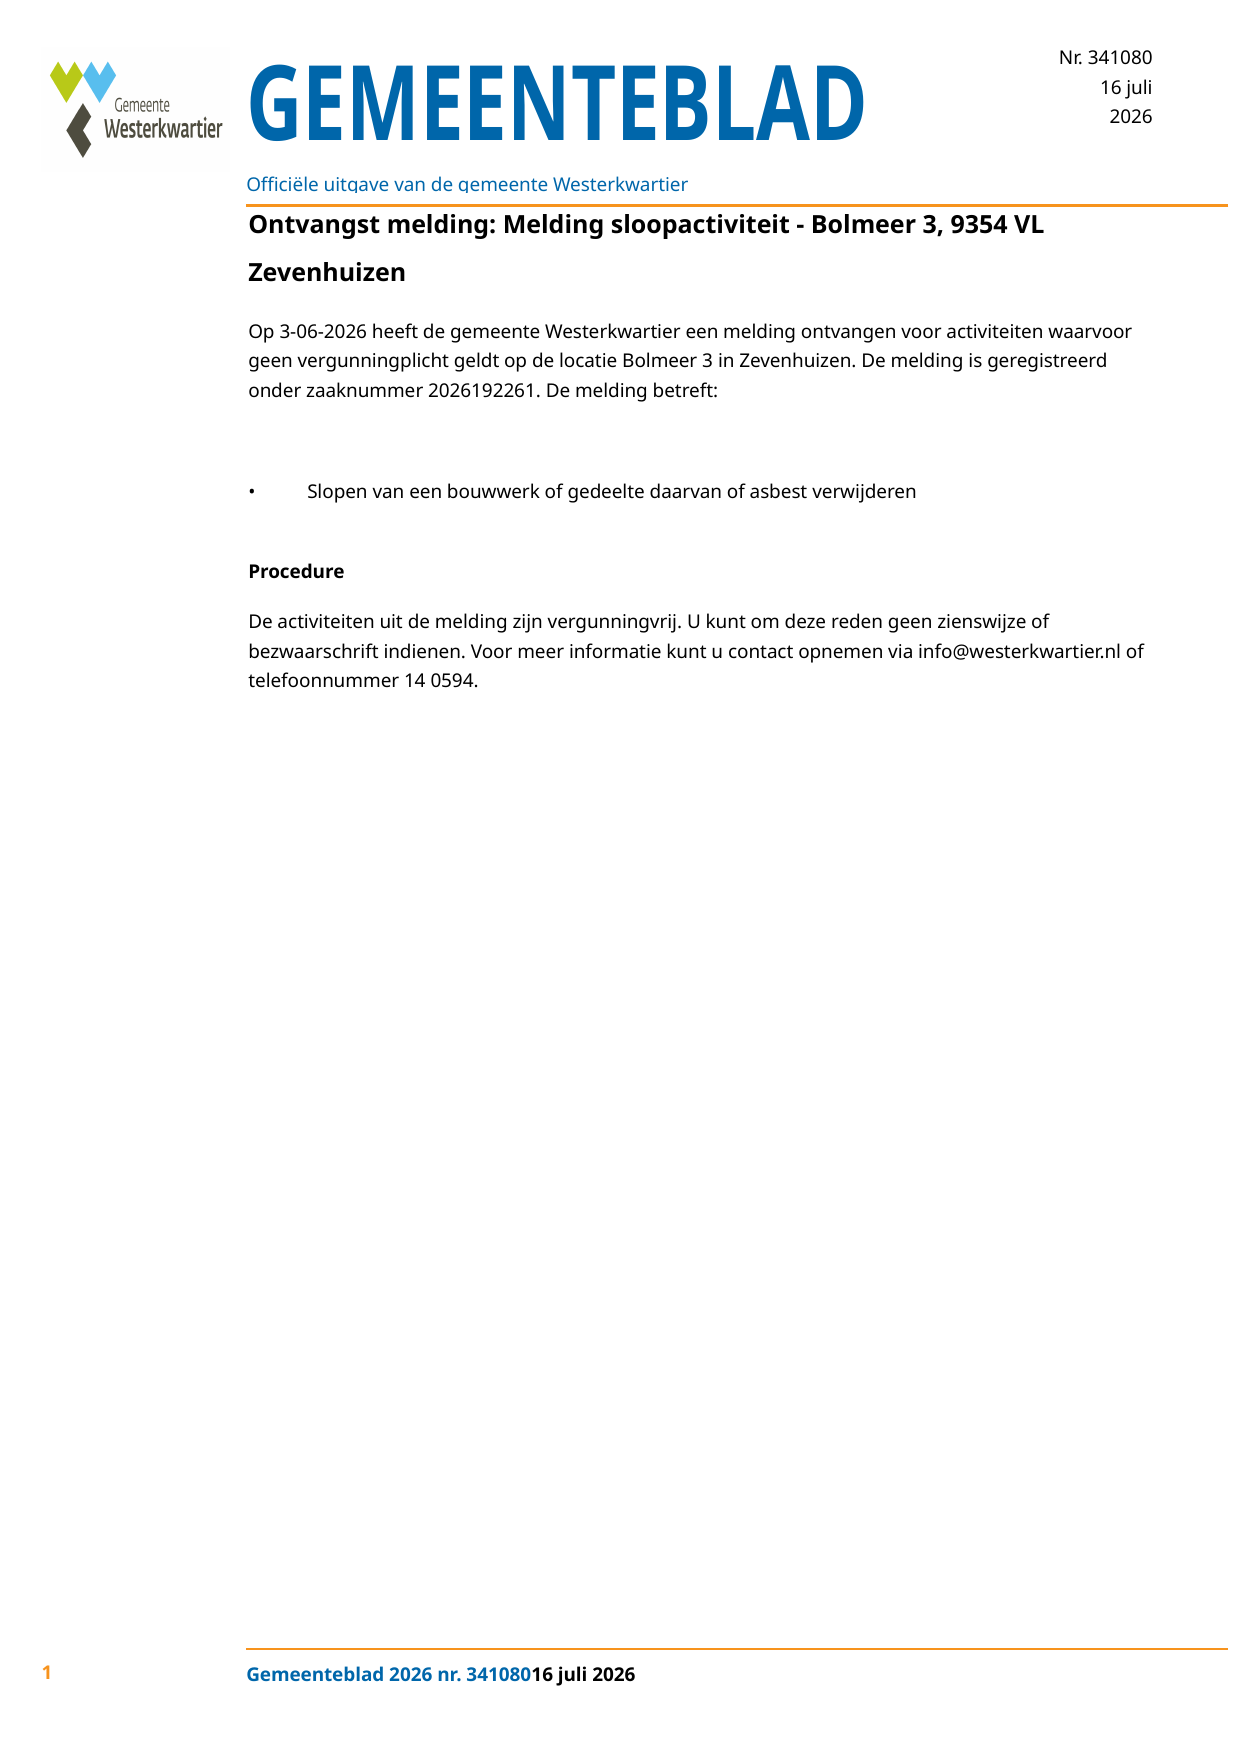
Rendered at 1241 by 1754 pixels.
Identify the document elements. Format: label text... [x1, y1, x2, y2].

text Op 3-06-2026 heeft de gemeente Westerkwartier een melding ontvangen voor activiteiten waarvoor geen vergunningplicht geldt op de locatie Bolmeer 3 in Zevenhuizen. De melding is geregistreerd onder zaaknummer 2026192261. De melding betreft: [248, 318, 1152, 403]
text Procedure [248, 558, 1152, 584]
list Slopen van een bouwwerk of gedeelte daarvan of asbest verwijderen [248, 478, 1152, 504]
text De activiteiten uit de melding zijn vergunningvrij. U kunt om deze reden geen zienswijze of bezwaarschrift indienen. Voor meer informatie kunt u contact opnemen via info@westerkwartier.nl of telefoonnummer 14 0594. [248, 608, 1152, 693]
text Ontvangst melding: Melding sloopactiviteit - Bolmeer 3, 9354 VL Zevenhuizen [248, 207, 1152, 288]
picture [41, 47, 231, 172]
